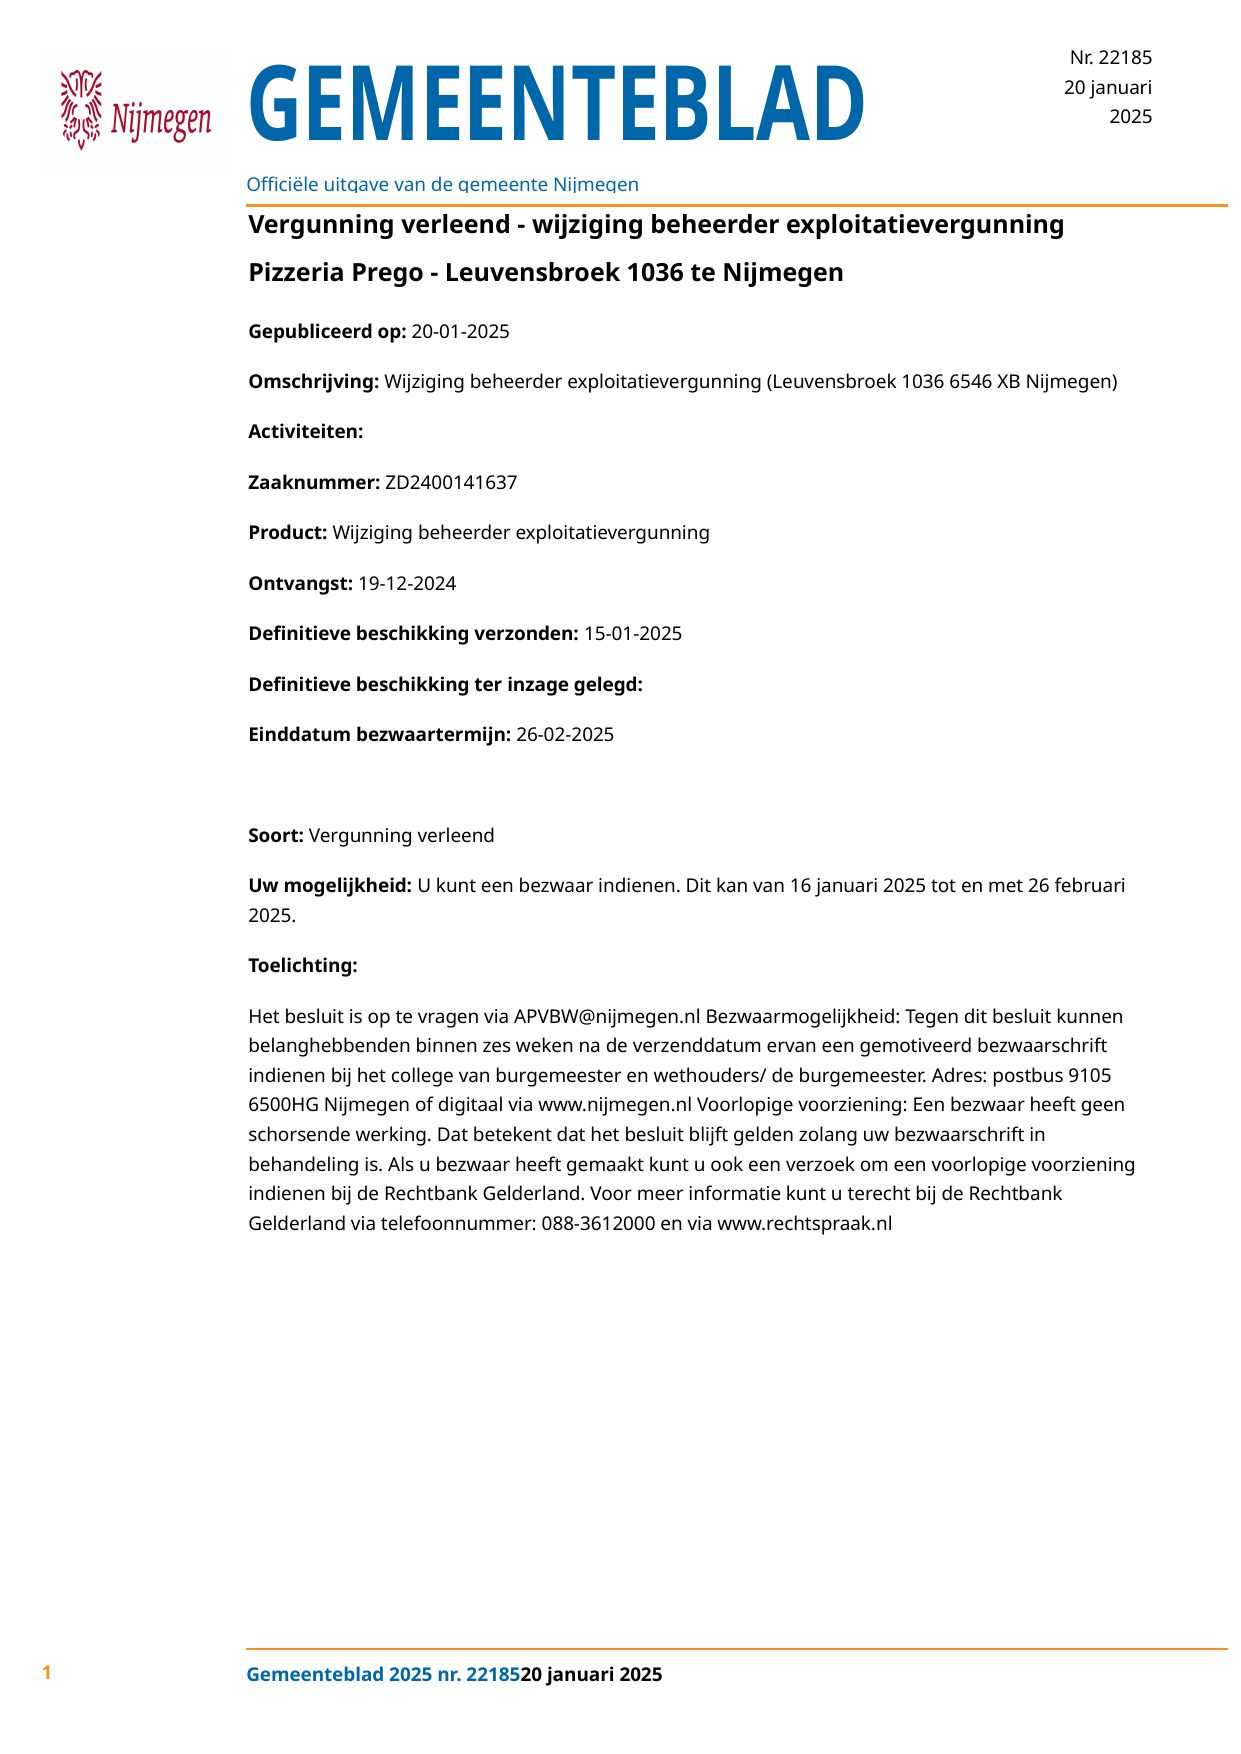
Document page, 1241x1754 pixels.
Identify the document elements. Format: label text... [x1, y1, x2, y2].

text Product: Wijziging beheerder exploitatievergunning [248, 519, 1152, 545]
text Omschrijving: Wijziging beheerder exploitatievergunning (Leuvensbroek 1036 6546 XB Nijmegen) [248, 368, 1152, 394]
text Het besluit is op te vragen via APVBW@nijmegen.nl Bezwaarmogelijkheid: Tegen dit besluit kunnen belanghebbenden binnen zes weken na de verzenddatum ervan een gemotiveerd bezwaarschrift indienen bij het college van burgemeester en wethouders/ de burgemeester. Adres: postbus 9105 6500HG Nijmegen of digitaal via www.nijmegen.nl Voorlopige voorziening: Een bezwaar heeft geen schorsende werking. Dat betekent dat het besluit blijft gelden zolang uw bezwaarschrift in behandeling is. Als u bezwaar heeft gemaakt kunt u ook een verzoek om een voorlopige voorziening indienen bij de Rechtbank Gelderland. Voor meer informatie kunt u terecht bij de Rechtbank Gelderland via telefoonnummer: 088-3612000 en via www.rechtspraak.nl [248, 1003, 1152, 1236]
text Zaaknummer: ZD2400141637 [248, 469, 1152, 495]
text Toelichting: [248, 952, 1152, 978]
picture [41, 47, 231, 172]
text Vergunning verleend - wijziging beheerder exploitatievergunning Pizzeria Prego - Leuvensbroek 1036 te Nijmegen [248, 207, 1152, 288]
text Uw mogelijkheid: U kunt een bezwaar indienen. Dit kan van 16 januari 2025 tot en met 26 februari 2025. [248, 872, 1152, 928]
text Definitieve beschikking ter inzage gelegd: [248, 671, 1152, 697]
text Definitieve beschikking verzonden: 15-01-2025 [248, 620, 1152, 646]
text Soort: Vergunning verleend [248, 822, 1152, 848]
text Ontvangst: 19-12-2024 [248, 570, 1152, 596]
text Gepubliceerd op: 20-01-2025 [248, 318, 1152, 344]
text Activiteiten: [248, 419, 1152, 444]
text Einddatum bezwaartermijn: 26-02-2025 [248, 721, 1152, 747]
